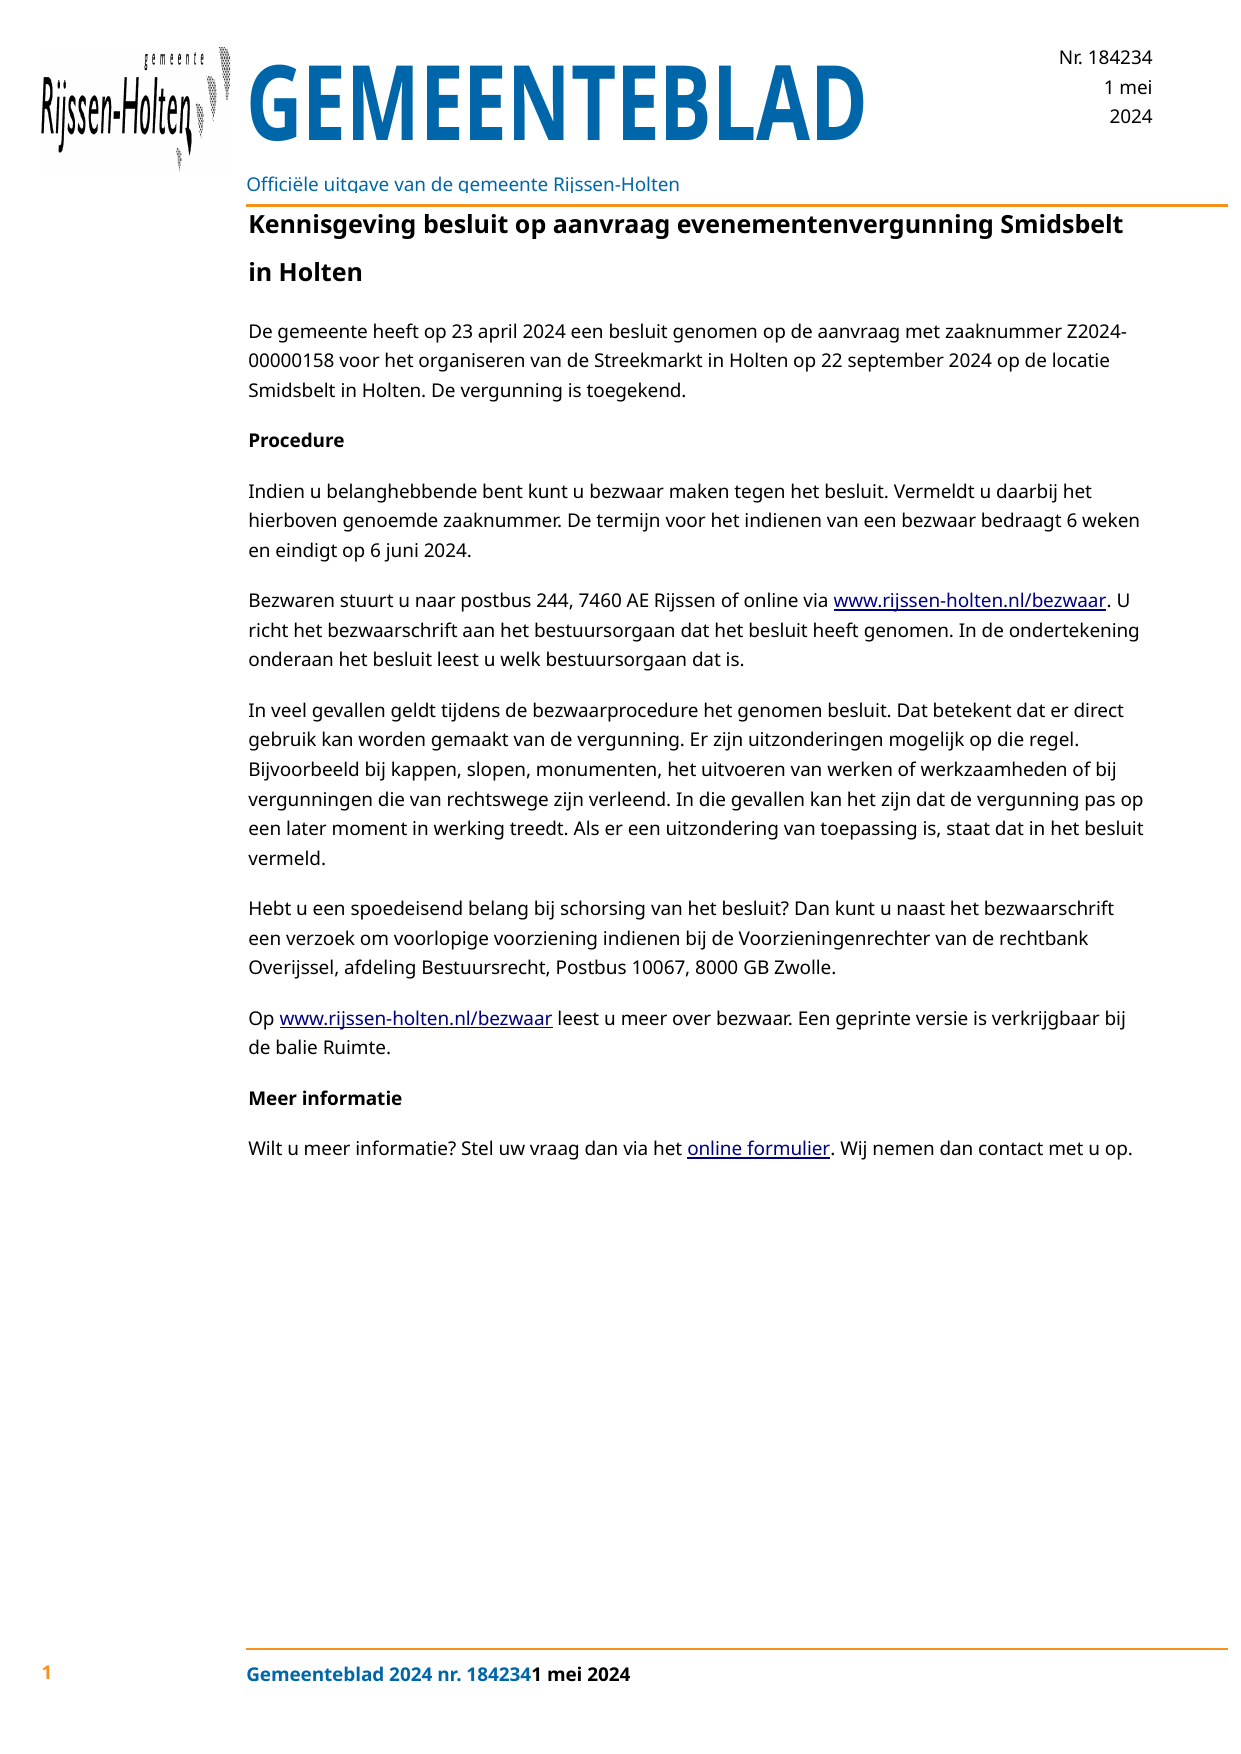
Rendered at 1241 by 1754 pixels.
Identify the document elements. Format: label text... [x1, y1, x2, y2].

text Op www.rijssen-holten.nl/bezwaar leest u meer over bezwaar. Een geprinte versie is verkrijgbaar bij de balie Ruimte. [248, 1005, 1152, 1060]
text Procedure [248, 427, 1152, 453]
text Meer informatie [248, 1085, 1152, 1111]
text Hebt u een spoedeisend belang bij schorsing van het besluit? Dan kunt u naast het bezwaarschrift een verzoek om voorlopige voorziening indienen bij de Voorzieningenrechter van de rechtbank Overijssel, afdeling Bestuursrecht, Postbus 10067, 8000 GB Zwolle. [248, 895, 1152, 980]
text Bezwaren stuurt u naar postbus 244, 7460 AE Rijssen of online via www.rijssen-holten.nl/bezwaar. U richt het bezwaarschrift aan het bestuursorgaan dat het besluit heeft genomen. In de ondertekening onderaan het besluit leest u welk bestuursorgaan dat is. [248, 587, 1152, 672]
picture [41, 47, 231, 172]
text Indien u belanghebbende bent kunt u bezwaar maken tegen het besluit. Vermeldt u daarbij het hierboven genoemde zaaknummer. De termijn voor het indienen van een bezwaar bedraagt 6 weken en eindigt op 6 juni 2024. [248, 478, 1152, 563]
text Kennisgeving besluit op aanvraag evenementenvergunning Smidsbelt in Holten [248, 207, 1152, 288]
text In veel gevallen geldt tijdens de bezwaarprocedure het genomen besluit. Dat betekent dat er direct gebruik kan worden gemaakt van de vergunning. Er zijn uitzonderingen mogelijk op die regel. Bijvoorbeeld bij kappen, slopen, monumenten, het uitvoeren van werken of werkzaamheden of bij vergunningen die van rechtswege zijn verleend. In die gevallen kan het zijn dat de vergunning pas op een later moment in werking treedt. Als er een uitzondering van toepassing is, staat dat in het besluit vermeld. [248, 697, 1152, 871]
text Wilt u meer informatie? Stel uw vraag dan via het online formulier. Wij nemen dan contact met u op. [248, 1135, 1152, 1161]
text De gemeente heeft op 23 april 2024 een besluit genomen op de aanvraag met zaaknummer Z2024-00000158 voor het organiseren van de Streekmarkt in Holten op 22 september 2024 op de locatie Smidsbelt in Holten. De vergunning is toegekend. [248, 318, 1152, 403]
